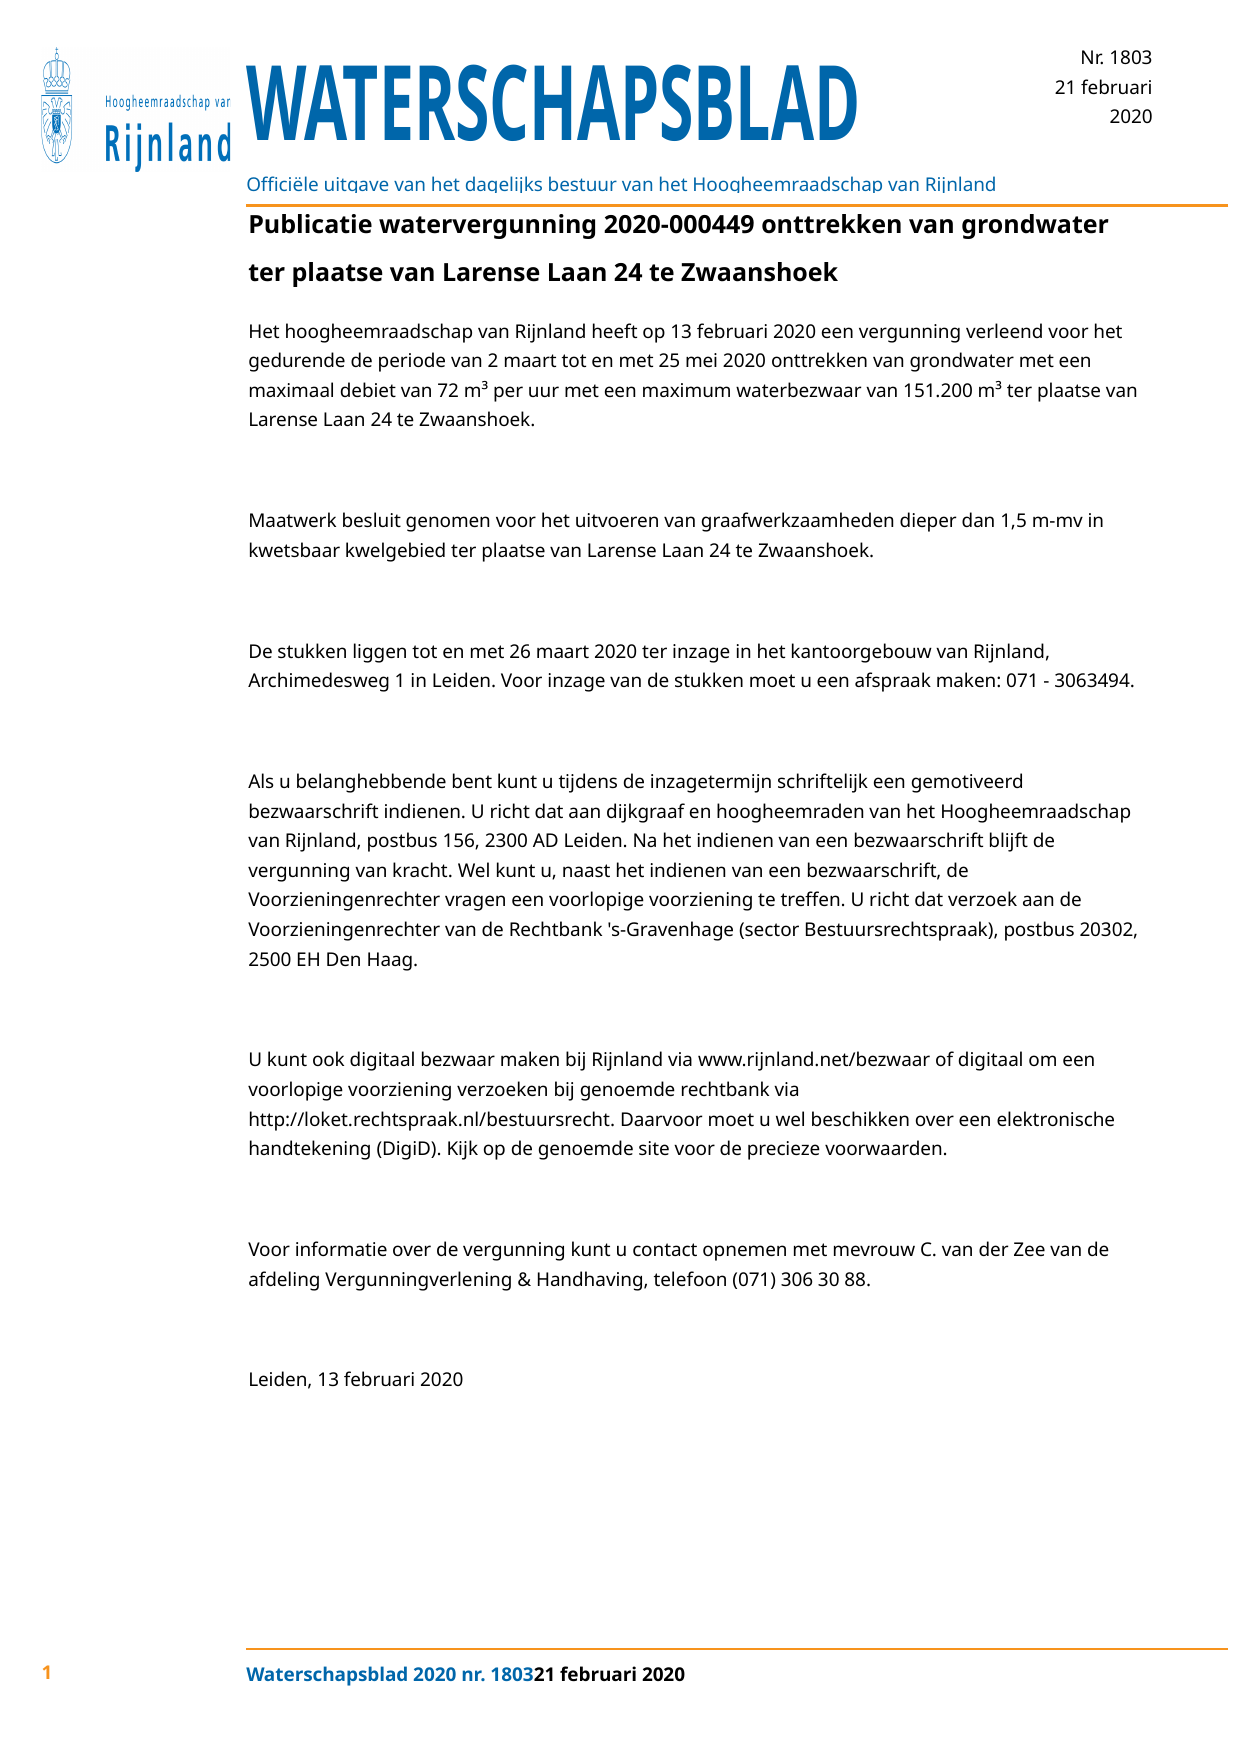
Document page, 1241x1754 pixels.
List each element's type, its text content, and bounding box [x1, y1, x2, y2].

text Het hoogheemraadschap van Rijnland heeft op 13 februari 2020 een vergunning verleend voor het gedurende de periode van 2 maart tot en met 25 mei 2020 onttrekken van grondwater met een maximaal debiet van 72 m³ per uur met een maximum waterbezwaar van 151.200 m³ ter plaatse van Larense Laan 24 te Zwaanshoek. [248, 318, 1152, 432]
picture [41, 47, 231, 172]
text De stukken liggen tot en met 26 maart 2020 ter inzage in het kantoorgebouw van Rijnland, Archimedesweg 1 in Leiden. Voor inzage van de stukken moet u een afspraak maken: 071 - 3063494. [248, 638, 1152, 693]
text U kunt ook digitaal bezwaar maken bij Rijnland via www.rijnland.net/bezwaar of digitaal om een voorlopige voorziening verzoeken bij genoemde rechtbank via http://loket.rechtspraak.nl/bestuursrecht. Daarvoor moet u wel beschikken over een elektronische handtekening (DigiD). Kijk op de genoemde site voor de precieze voorwaarden. [248, 1047, 1152, 1161]
text Als u belanghebbende bent kunt u tijdens de inzagetermijn schriftelijk een gemotiveerd bezwaarschrift indienen. U richt dat aan dijkgraaf en hoogheemraden van het Hoogheemraadschap van Rijnland, postbus 156, 2300 AD Leiden. Na het indienen van een bezwaarschrift blijft de vergunning van kracht. Wel kunt u, naast het indienen van een bezwaarschrift, de Voorzieningenrechter vragen een voorlopige voorziening te treffen. U richt dat verzoek aan de Voorzieningenrechter van de Rechtbank 's-Gravenhage (sector Bestuursrechtspraak), postbus 20302, 2500 EH Den Haag. [248, 768, 1152, 972]
text Publicatie watervergunning 2020-000449 onttrekken van grondwater ter plaatse van Larense Laan 24 te Zwaanshoek [248, 207, 1152, 288]
text Maatwerk besluit genomen voor het uitvoeren van graafwerkzaamheden dieper dan 1,5 m-mv in kwetsbaar kwelgebied ter plaatse van Larense Laan 24 te Zwaanshoek. [248, 507, 1152, 563]
text Voor informatie over de vergunning kunt u contact opnemen met mevrouw C. van der Zee van de afdeling Vergunningverlening & Handhaving, telefoon (071) 306 30 88. [248, 1236, 1152, 1292]
text Leiden, 13 februari 2020 [248, 1367, 1152, 1392]
